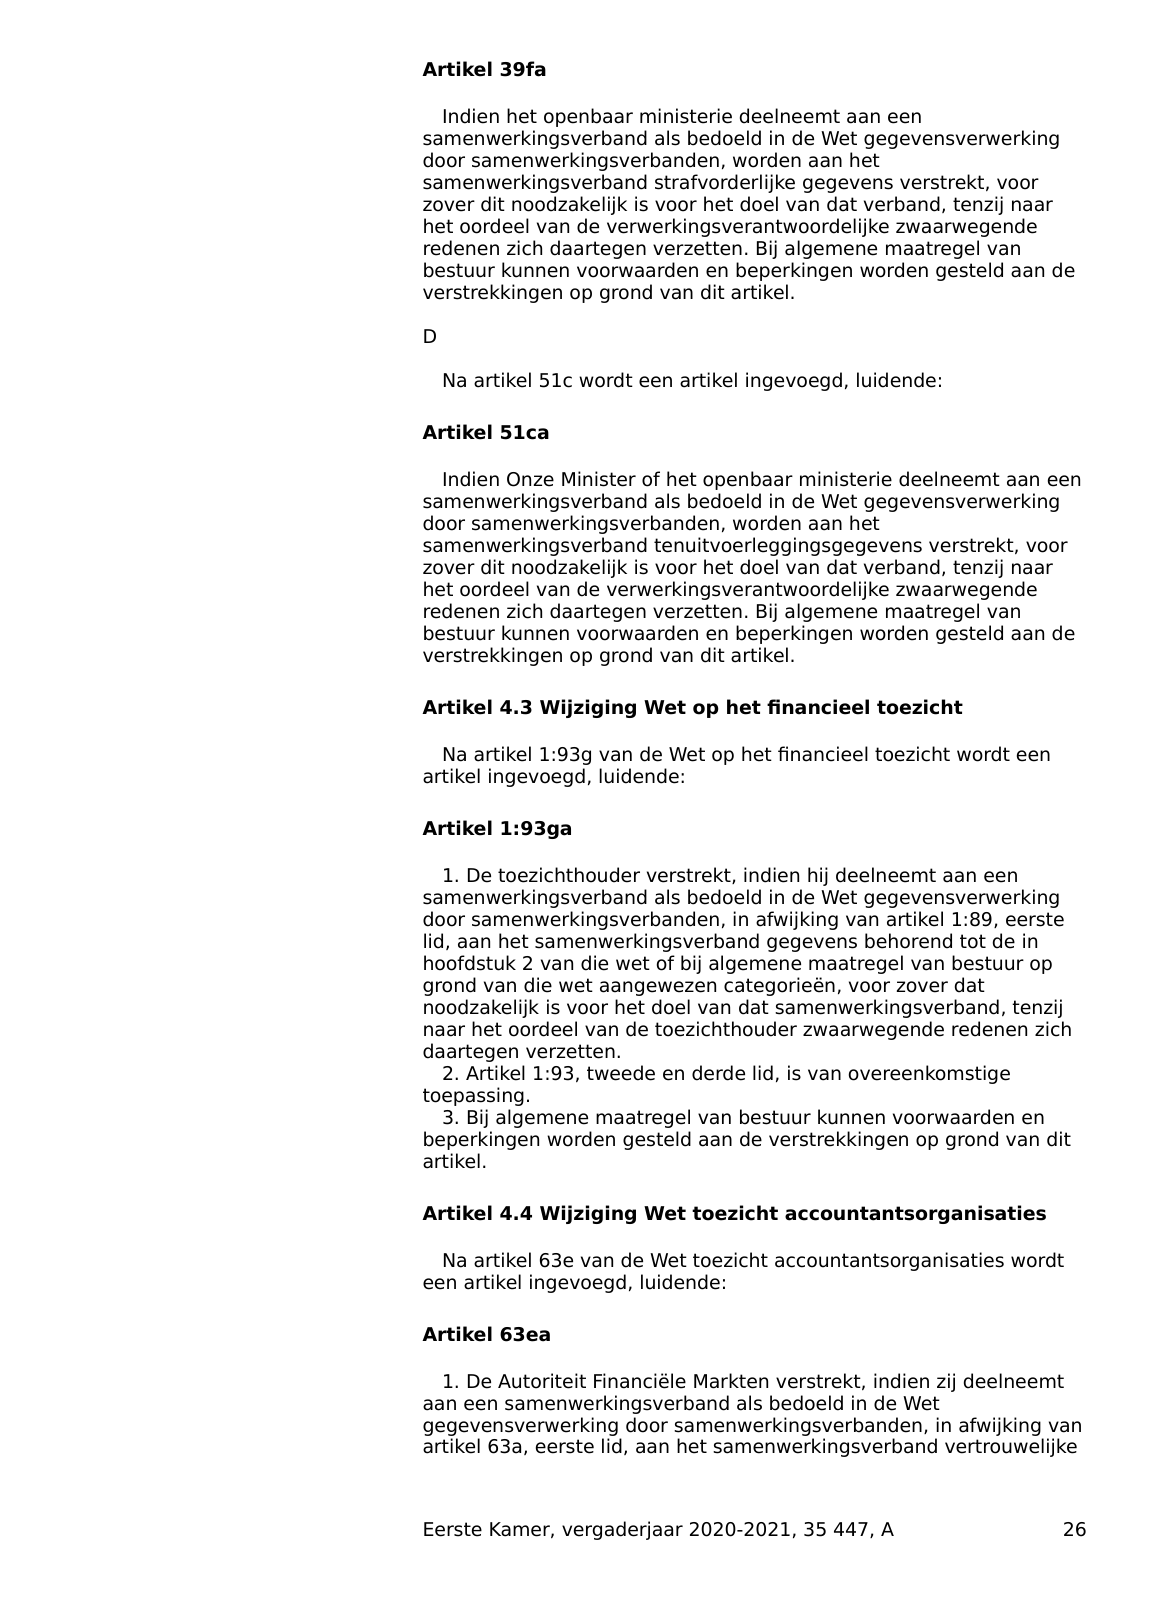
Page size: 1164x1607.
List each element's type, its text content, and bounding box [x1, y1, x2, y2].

text Na artikel 63e van de Wet toezicht accountantsorganisaties wordt een artikel ingevoegd, luidende: [422, 1249, 1087, 1293]
subtitle Artikel 39fa [422, 59, 1087, 81]
text Na artikel 1:93g van de Wet op het financieel toezicht wordt een artikel ingevoegd, luidende: [422, 744, 1087, 788]
text 1. De toezichthouder verstrekt, indien hij deelneemt aan een samenwerkingsverband als bedoeld in de Wet gegevensverwerking door samenwerkingsverbanden, in afwijking van artikel 1:89, eerste lid, aan het samenwerkingsverband gegevens behorend tot de in hoofdstuk 2 van die wet of bij algemene maatregel van bestuur op grond van die wet aangewezen categorieën, voor zover dat noodzakelijk is voor het doel van dat samenwerkingsverband, tenzij naar het oordeel van de toezichthouder zwaarwegende redenen zich daartegen verzetten. [422, 865, 1087, 1063]
subtitle Artikel 4.3 Wijziging Wet op het financieel toezicht [422, 697, 1087, 719]
text Indien het openbaar ministerie deelneemt aan een samenwerkingsverband als bedoeld in de Wet gegevensverwerking door samenwerkingsverbanden, worden aan het samenwerkingsverband strafvorderlijke gegevens verstrekt, voor zover dit noodzakelijk is voor het doel van dat verband, tenzij naar het oordeel van de verwerkingsverantwoordelijke zwaarwegende redenen zich daartegen verzetten. Bij algemene maatregel van bestuur kunnen voorwaarden en beperkingen worden gesteld aan de verstrekkingen op grond van dit artikel. [422, 106, 1087, 304]
subtitle Artikel 4.4 Wijziging Wet toezicht accountantsorganisaties [422, 1203, 1087, 1224]
subtitle Artikel 63ea [422, 1323, 1087, 1346]
text Indien Onze Minister of het openbaar ministerie deelneemt aan een samenwerkingsverband als bedoeld in de Wet gegevensverwerking door samenwerkingsverbanden, worden aan het samenwerkingsverband tenuitvoerleggingsgegevens verstrekt, voor zover dit noodzakelijk is voor het doel van dat verband, tenzij naar het oordeel van de verwerkingsverantwoordelijke zwaarwegende redenen zich daartegen verzetten. Bij algemene maatregel van bestuur kunnen voorwaarden en beperkingen worden gesteld aan de verstrekkingen op grond van dit artikel. [422, 469, 1087, 667]
text 3. Bij algemene maatregel van bestuur kunnen voorwaarden en beperkingen worden gesteld aan de verstrekkingen op grond van dit artikel. [422, 1107, 1087, 1173]
text 1. De Autoriteit Financiële Markten verstrekt, indien zij deelneemt aan een samenwerkingsverband als bedoeld in de Wet gegevensverwerking door samenwerkingsverbanden, in afwijking van artikel 63a, eerste lid, aan het samenwerkingsverband vertrouwelijke [422, 1371, 1087, 1458]
text Na artikel 51c wordt een artikel ingevoegd, luidende: [422, 370, 1087, 392]
text D [422, 326, 1087, 348]
text 2. Artikel 1:93, tweede en derde lid, is van overeenkomstige toepassing. [422, 1063, 1087, 1107]
subtitle Artikel 1:93ga [422, 818, 1087, 840]
subtitle Artikel 51ca [422, 422, 1087, 444]
